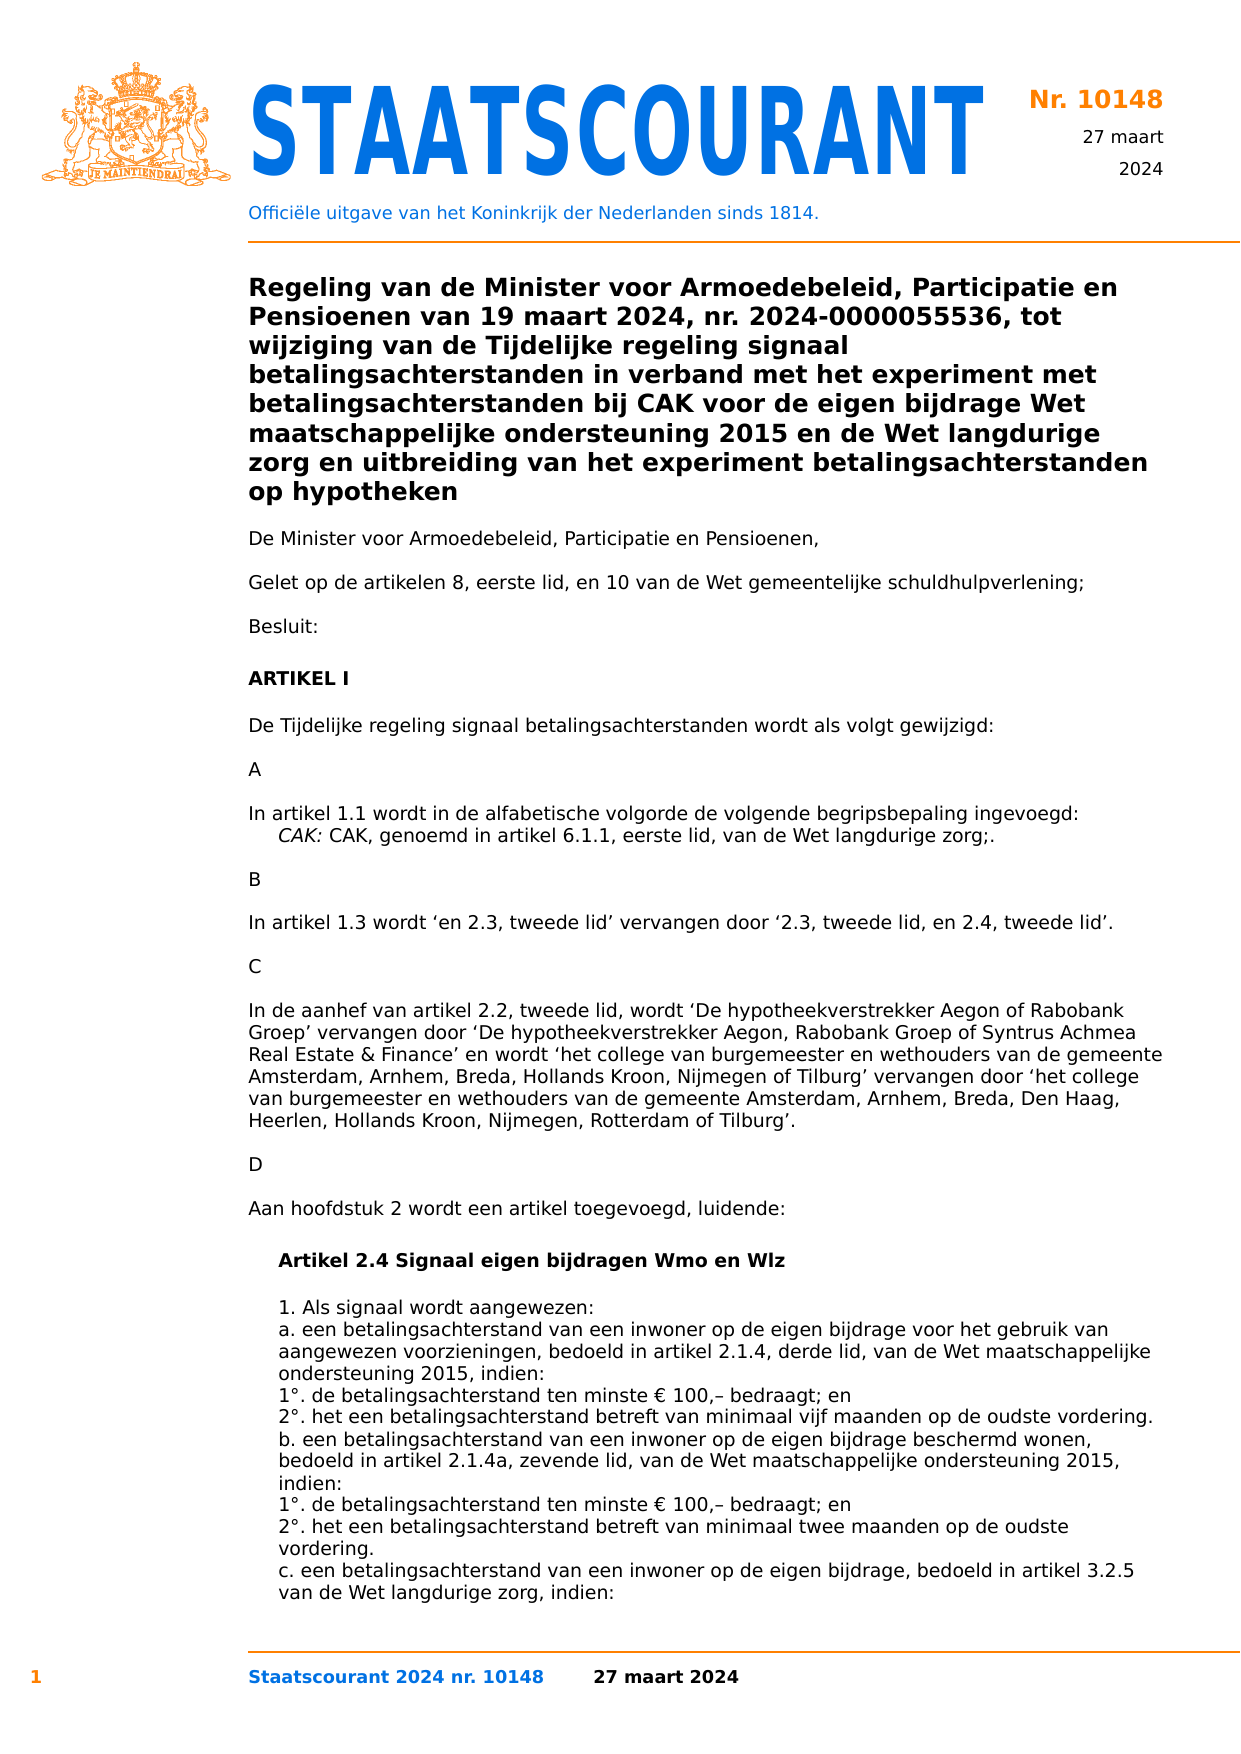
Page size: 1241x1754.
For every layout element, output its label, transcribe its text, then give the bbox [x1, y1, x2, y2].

table_cell 27 maart [998, 121, 1240, 153]
text 2°. het een betalingsachterstand betreft van minimaal vijf maanden op de oudste vordering. [278, 1406, 1163, 1428]
text 1°. de betalingsachterstand ten minste € 100,– bedraagt; en [278, 1384, 1163, 1406]
table_cell 2024 [998, 153, 1240, 203]
text Aan hoofdstuk 2 wordt een artikel toegevoegd, luidende: [248, 1198, 1163, 1219]
text In artikel 1.3 wordt ‘en 2.3, tweede lid’ vervangen door ‘2.3, tweede lid, en 2.4, tweede lid’. [248, 912, 1163, 934]
table_header Nr. 10148 [998, 62, 1240, 121]
text De Minister voor Armoedebeleid, Participatie en Pensioenen, [248, 528, 1163, 550]
picture [41, 62, 231, 186]
text 1. Als signaal wordt aangewezen: [278, 1297, 1163, 1318]
table_header [25, 62, 248, 241]
text In artikel 1.1 wordt in de alfabetische volgorde de volgende begripsbepaling ingevoegd: [248, 803, 1163, 824]
subtitle Regeling van de Minister voor Armoedebeleid, Participatie en Pensioenen van 19 maart 2024, nr. 2024-0000055536, tot wijziging van de Tijdelijke regeling signaal betalingsachterstanden in verband met het experiment met betalingsachterstanden bij CAK voor de eigen bijdrage Wet maatschappelijke ondersteuning 2015 en de Wet langdurige zorg en uitbreiding van het experiment betalingsachterstanden op hypotheken [248, 273, 1163, 506]
text 2°. het een betalingsachterstand betreft van minimaal twee maanden op de oudste vordering. [278, 1516, 1163, 1560]
text Gelet op de artikelen 8, eerste lid, en 10 van de Wet gemeentelijke schuldhulpverlening; [248, 572, 1163, 594]
text Besluit: [248, 616, 1163, 638]
table_cell Officiële uitgave van het Koninkrijk der Nederlanden sinds 1814. [248, 203, 1240, 241]
text 1°. de betalingsachterstand ten minste € 100,– bedraagt; en [278, 1494, 1163, 1516]
table_header STAATSCOURANT [248, 62, 998, 203]
subtitle Artikel 2.4 Signaal eigen bijdragen Wmo en Wlz [278, 1249, 1163, 1272]
text b. een betalingsachterstand van een inwoner op de eigen bijdrage beschermd wonen, bedoeld in artikel 2.1.4a, zevende lid, van de Wet maatschappelijke ondersteuning 2015, indien: [278, 1428, 1163, 1494]
text De Tijdelijke regeling signaal betalingsachterstanden wordt als volgt gewijzigd: [248, 715, 1163, 737]
text A [248, 759, 1163, 781]
text CAK: CAK, genoemd in artikel 6.1.1, eerste lid, van de Wet langdurige zorg;. [278, 824, 1163, 847]
text B [248, 868, 1163, 890]
text C [248, 956, 1163, 978]
text In de aanhef van artikel 2.2, tweede lid, wordt ‘De hypotheekverstrekker Aegon of Rabobank Groep’ vervangen door ‘De hypotheekverstrekker Aegon, Rabobank Groep of Syntrus Achmea Real Estate & Finance’ en wordt ‘het college van burgemeester en wethouders van de gemeente Amsterdam, Arnhem, Breda, Hollands Kroon, Nijmegen of Tilburg’ vervangen door ‘het college van burgemeester en wethouders van de gemeente Amsterdam, Arnhem, Breda, Den Haag, Heerlen, Hollands Kroon, Nijmegen, Rotterdam of Tilburg’. [248, 1000, 1163, 1132]
subtitle ARTIKEL I [248, 668, 1163, 690]
text a. een betalingsachterstand van een inwoner op de eigen bijdrage voor het gebruik van aangewezen voorzieningen, bedoeld in artikel 2.1.4, derde lid, van de Wet maatschappelijke ondersteuning 2015, indien: [278, 1318, 1163, 1384]
text D [248, 1154, 1163, 1176]
text c. een betalingsachterstand van een inwoner op de eigen bijdrage, bedoeld in artikel 3.2.5 van de Wet langdurige zorg, indien: [278, 1560, 1163, 1604]
